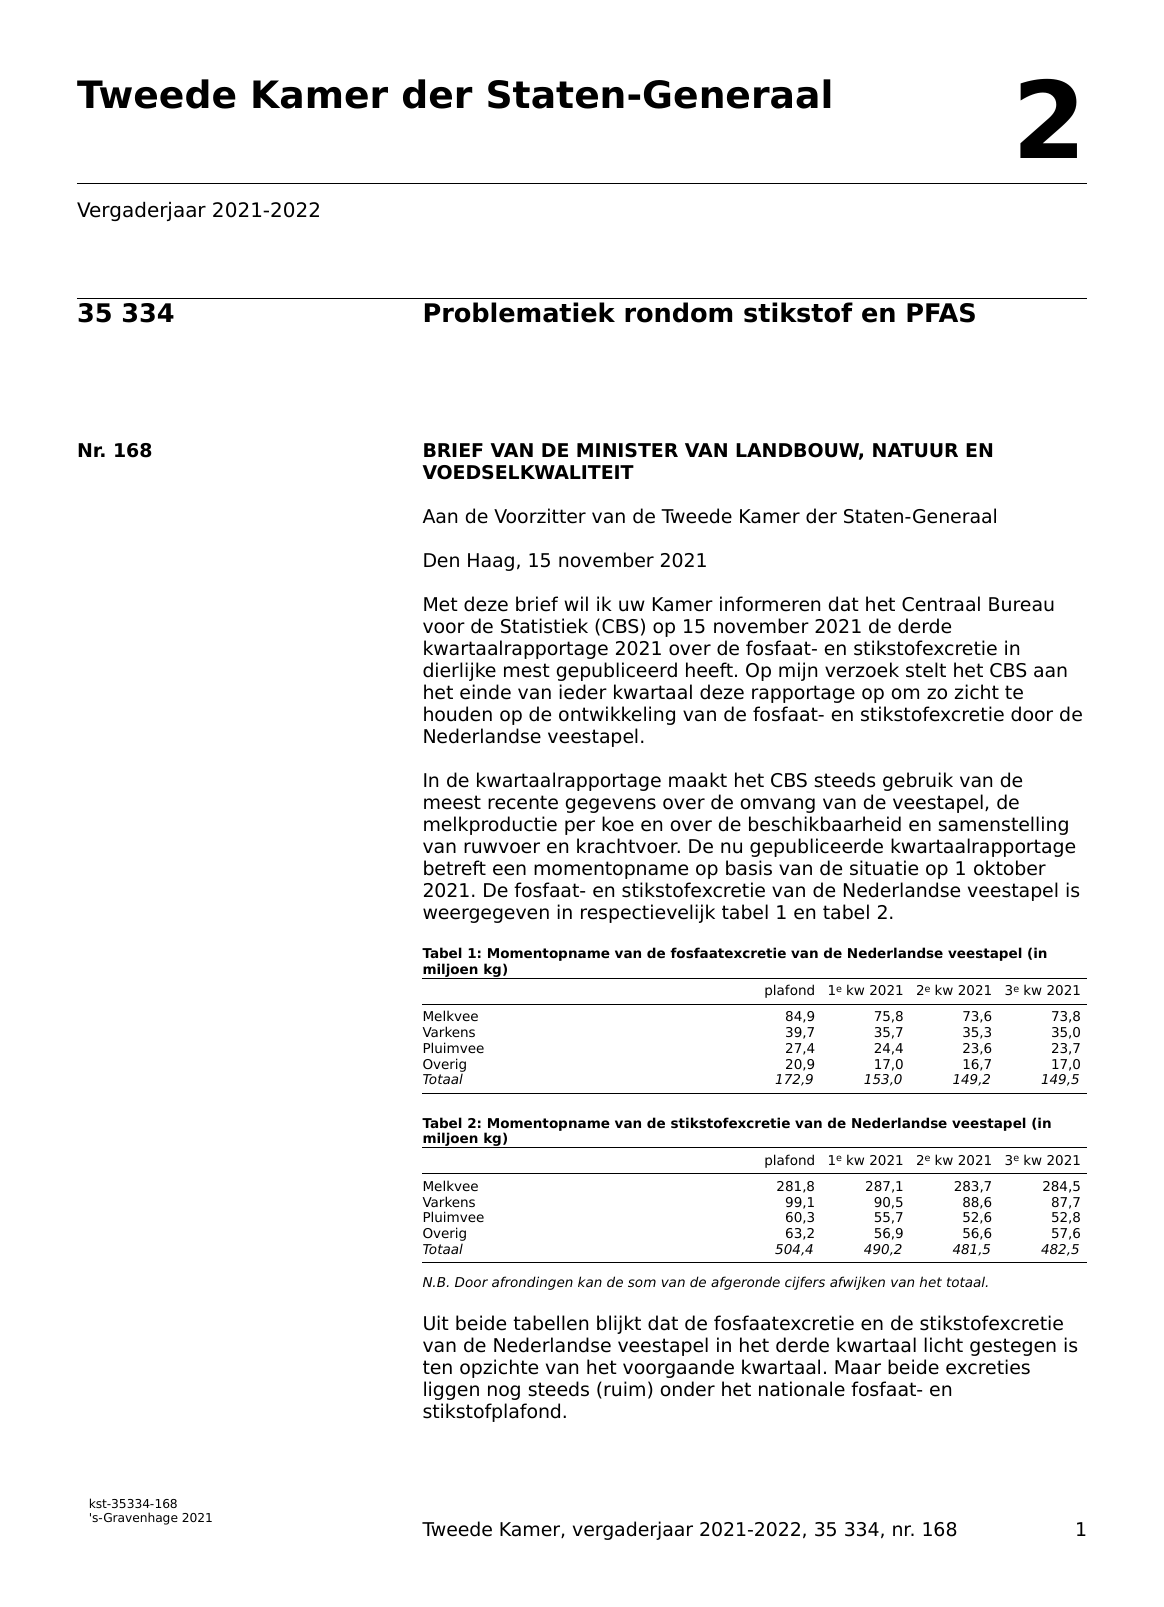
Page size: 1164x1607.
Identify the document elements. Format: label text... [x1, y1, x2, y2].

subtitle 35 334 Problematiek rondom stikstof en PFAS [77, 299, 1087, 329]
table_header 2 [886, 59, 1087, 183]
table_cell 287,1 [821, 1174, 909, 1194]
table_cell Melkvee [422, 1005, 732, 1025]
table_cell 149,2 [910, 1072, 998, 1093]
text Aan de Voorzitter van de Tweede Kamer der Staten-Generaal [422, 506, 1087, 528]
table_cell 60,3 [732, 1210, 821, 1226]
table_cell 35,0 [998, 1025, 1087, 1041]
table_cell 87,7 [998, 1195, 1087, 1210]
table_cell 88,6 [910, 1195, 998, 1210]
table_cell 281,8 [732, 1174, 821, 1194]
table_cell 56,6 [910, 1226, 998, 1242]
text Uit beide tabellen blijkt dat de fosfaatexcretie en de stikstofexcretie van de Nederlandse veestapel in het derde kwartaal licht gestegen is ten opzichte van het voorgaande kwartaal. Maar beide excreties liggen nog steeds (ruim) onder het nationale fosfaat- en stikstofplafond. [422, 1313, 1087, 1423]
table_cell 17,0 [998, 1056, 1087, 1072]
table_cell 57,6 [998, 1226, 1087, 1242]
table_cell N.B. Door afrondingen kan de som van de afgeronde cijfers afwijken van het totaal. [422, 1263, 1087, 1291]
table_cell 1e kw 2021 [821, 1148, 909, 1173]
table_cell 90,5 [821, 1195, 909, 1210]
table_cell 23,7 [998, 1041, 1087, 1056]
table_cell 63,2 [732, 1226, 821, 1242]
table_cell Vergaderjaar 2021-2022 [77, 184, 1087, 298]
table_cell 23,6 [910, 1041, 998, 1056]
table_cell Varkens [422, 1195, 732, 1210]
table_cell 490,2 [821, 1242, 909, 1262]
text 's-Gravenhage 2021 [88, 1511, 323, 1525]
table_cell Pluimvee [422, 1041, 732, 1056]
table_cell Totaal [422, 1242, 732, 1262]
table_cell 39,7 [732, 1025, 821, 1041]
table_cell 1e kw 2021 [821, 979, 909, 1003]
table_cell Varkens [422, 1025, 732, 1041]
table_cell plafond [732, 979, 821, 1003]
table_cell Pluimvee [422, 1210, 732, 1226]
table_header Tabel 1: Momentopname van de fosfaatexcretie van de Nederlandse veestapel (in miljoen kg) [422, 946, 1087, 977]
table_cell 35,3 [910, 1025, 998, 1041]
table_cell 35,7 [821, 1025, 909, 1041]
table_cell 172,9 [732, 1072, 821, 1093]
table_cell 482,5 [998, 1242, 1087, 1262]
table_cell plafond [732, 1148, 821, 1173]
table_cell 3e kw 2021 [998, 1148, 1087, 1173]
text Den Haag, 15 november 2021 [422, 550, 1087, 572]
table_cell 73,6 [910, 1005, 998, 1025]
table_cell 283,7 [910, 1174, 998, 1194]
table_cell 75,8 [821, 1005, 909, 1025]
table_cell Overig [422, 1056, 732, 1072]
table_cell 55,7 [821, 1210, 909, 1226]
table_cell 284,5 [998, 1174, 1087, 1194]
subtitle Nr. 168 BRIEF VAN DE MINISTER VAN LANDBOUW, NATUUR EN VOEDSELKWALITEIT [77, 440, 1087, 484]
table_cell 84,9 [732, 1005, 821, 1025]
table_cell 504,4 [732, 1242, 821, 1262]
table_cell Totaal [422, 1072, 732, 1093]
table_cell 20,9 [732, 1056, 821, 1072]
table_cell 24,4 [821, 1041, 909, 1056]
table_cell 2e kw 2021 [910, 979, 998, 1003]
table_cell 3e kw 2021 [998, 979, 1087, 1003]
text Met deze brief wil ik uw Kamer informeren dat het Centraal Bureau voor de Statistiek (CBS) op 15 november 2021 de derde kwartaalrapportage 2021 over de fosfaat- en stikstofexcretie in dierlijke mest gepubliceerd heeft. Op mijn verzoek stelt het CBS aan het einde van ieder kwartaal deze rapportage op om zo zicht te houden op de ontwikkeling van de fosfaat- en stikstofexcretie door de Nederlandse veestapel. [422, 594, 1087, 748]
table_cell Overig [422, 1226, 732, 1242]
table_cell 56,9 [821, 1226, 909, 1242]
table_cell Melkvee [422, 1174, 732, 1194]
table_cell 16,7 [910, 1056, 998, 1072]
table_cell 153,0 [821, 1072, 909, 1093]
table_header Tabel 2: Momentopname van de stikstofexcretie van de Nederlandse veestapel (in miljoen kg) [422, 1116, 1087, 1147]
text In de kwartaalrapportage maakt het CBS steeds gebruik van de meest recente gegevens over de omvang van de veestapel, de melkproductie per koe en over de beschikbaarheid en samenstelling van ruwvoer en krachtvoer. De nu gepubliceerde kwartaalrapportage betreft een momentopname op basis van de situatie op 1 oktober 2021. De fosfaat- en stikstofexcretie van de Nederlandse veestapel is weergegeven in respectievelijk tabel 1 en tabel 2. [422, 770, 1087, 924]
table_cell 99,1 [732, 1195, 821, 1210]
table_cell 481,5 [910, 1242, 998, 1262]
table_header Tweede Kamer der Staten-Generaal [77, 59, 886, 183]
table_cell 73,8 [998, 1005, 1087, 1025]
text kst-35334-168 [88, 1497, 323, 1511]
table_cell 52,8 [998, 1210, 1087, 1226]
table_cell [422, 1148, 732, 1173]
table_cell 27,4 [732, 1041, 821, 1056]
table_cell 52,6 [910, 1210, 998, 1226]
table_cell 2e kw 2021 [910, 1148, 998, 1173]
table_cell 17,0 [821, 1056, 909, 1072]
table_cell [422, 979, 732, 1003]
table_cell 149,5 [998, 1072, 1087, 1093]
